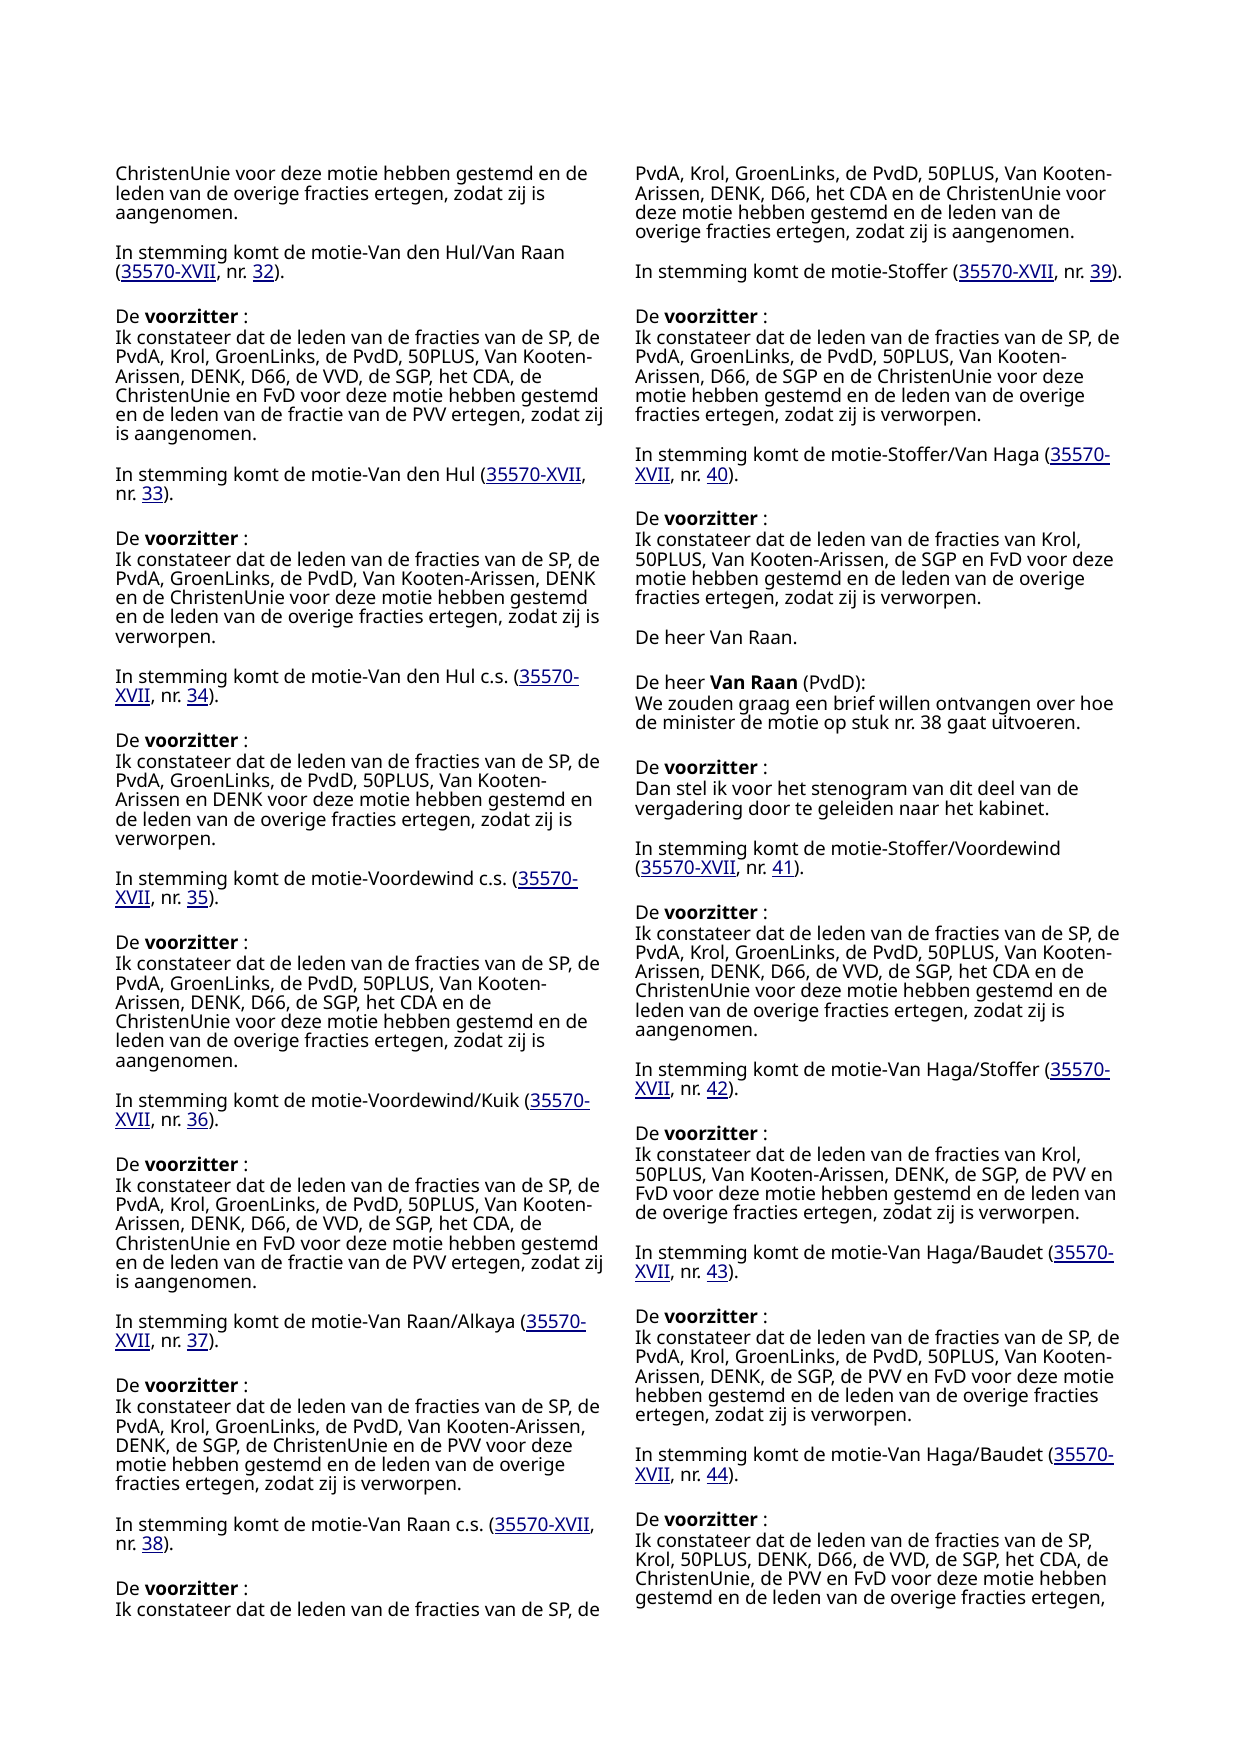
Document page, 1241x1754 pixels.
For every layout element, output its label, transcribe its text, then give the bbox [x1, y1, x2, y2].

text In stemming komt de motie-Stoffer (35570-XVII, nr. 39). [635, 263, 1125, 282]
text De voorzitter : [115, 1575, 605, 1601]
text Ik constateer dat de leden van de fracties van de SP, de PvdA, GroenLinks, de PvdD, 50PLUS, Van Kooten-Arissen en DENK voor deze motie hebben gestemd en de leden van de overige fracties ertegen, zodat zij is verworpen. [115, 753, 605, 849]
text In stemming komt de motie-Van Haga/Stoffer (35570-XVII, nr. 42). [635, 1061, 1125, 1100]
text ChristenUnie voor deze motie hebben gestemd en de leden van de overige fracties ertegen, zodat zij is aangenomen. [115, 165, 605, 223]
text Ik constateer dat de leden van de fracties van de SP, de PvdA, Krol, GroenLinks, de PvdD, Van Kooten-Arissen, DENK, de SGP, de ChristenUnie en de PVV voor deze motie hebben gestemd en de leden van de overige fracties ertegen, zodat zij is verworpen. [115, 1398, 605, 1495]
text Ik constateer dat de leden van de fracties van de SP, de PvdA, Krol, GroenLinks, de PvdD, 50PLUS, Van Kooten-Arissen, DENK, D66, de VVD, de SGP, het CDA en de ChristenUnie voor deze motie hebben gestemd en de leden van de overige fracties ertegen, zodat zij is aangenomen. [635, 925, 1125, 1040]
text We zouden graag een brief willen ontvangen over hoe de minister de motie op stuk nr. 38 gaat uitvoeren. [635, 695, 1125, 734]
text In stemming komt de motie-Van Haga/Baudet (35570-XVII, nr. 44). [635, 1446, 1125, 1485]
text De voorzitter : [635, 899, 1125, 925]
text In stemming komt de motie-Van Raan/Alkaya (35570-XVII, nr. 37). [115, 1313, 605, 1352]
text De voorzitter : [635, 303, 1125, 329]
text In stemming komt de motie-Van den Hul (35570-XVII, nr. 33). [115, 466, 605, 504]
text De voorzitter : [635, 1121, 1125, 1146]
text Dan stel ik voor het stenogram van dit deel van de vergadering door te geleiden naar het kabinet. [635, 780, 1125, 819]
text In stemming komt de motie-Van den Hul c.s. (35570-XVII, nr. 34). [115, 668, 605, 706]
text Ik constateer dat de leden van de fracties van de SP, de PvdA, Krol, GroenLinks, de PvdD, 50PLUS, Van Kooten-Arissen, DENK, D66, de VVD, de SGP, het CDA, de ChristenUnie en FvD voor deze motie hebben gestemd en de leden van de fractie van de PVV ertegen, zodat zij is aangenomen. [115, 1177, 605, 1292]
text Ik constateer dat de leden van de fracties van de SP, de [115, 1601, 605, 1620]
text Ik constateer dat de leden van de fracties van Krol, 50PLUS, Van Kooten-Arissen, DENK, de SGP, de PVV en FvD voor deze motie hebben gestemd en de leden van de overige fracties ertegen, zodat zij is verworpen. [635, 1146, 1125, 1223]
text De voorzitter : [115, 929, 605, 955]
text De voorzitter : [635, 754, 1125, 780]
text De voorzitter : [115, 303, 605, 329]
text Ik constateer dat de leden van de fracties van de SP, de PvdA, Krol, GroenLinks, de PvdD, 50PLUS, Van Kooten-Arissen, DENK, D66, de VVD, de SGP, het CDA, de ChristenUnie en FvD voor deze motie hebben gestemd en de leden van de fractie van de PVV ertegen, zodat zij is aangenomen. [115, 329, 605, 445]
text Ik constateer dat de leden van de fracties van de SP, de PvdA, GroenLinks, de PvdD, Van Kooten-Arissen, DENK en de ChristenUnie voor deze motie hebben gestemd en de leden van de overige fracties ertegen, zodat zij is verworpen. [115, 551, 605, 647]
text De voorzitter : [635, 1506, 1125, 1532]
text De voorzitter : [115, 525, 605, 551]
text De voorzitter : [635, 506, 1125, 531]
text Ik constateer dat de leden van de fracties van de SP, de PvdA, Krol, GroenLinks, de PvdD, 50PLUS, Van Kooten-Arissen, DENK, de SGP, de PVV en FvD voor deze motie hebben gestemd en de leden van de overige fracties ertegen, zodat zij is verworpen. [635, 1329, 1125, 1426]
text In stemming komt de motie-Stoffer/Van Haga (35570-XVII, nr. 40). [635, 446, 1125, 485]
text In stemming komt de motie-Stoffer/Voordewind (35570-XVII, nr. 41). [635, 839, 1125, 878]
text Ik constateer dat de leden van de fracties van de SP, de PvdA, GroenLinks, de PvdD, 50PLUS, Van Kooten-Arissen, D66, de SGP en de ChristenUnie voor deze motie hebben gestemd en de leden van de overige fracties ertegen, zodat zij is verworpen. [635, 329, 1125, 425]
text In stemming komt de motie-Voordewind c.s. (35570-XVII, nr. 35). [115, 870, 605, 909]
text In stemming komt de motie-Van Haga/Baudet (35570-XVII, nr. 43). [635, 1244, 1125, 1283]
text De voorzitter : [115, 1151, 605, 1177]
text Ik constateer dat de leden van de fracties van de SP, de PvdA, GroenLinks, de PvdD, 50PLUS, Van Kooten-Arissen, DENK, D66, de SGP, het CDA en de ChristenUnie voor deze motie hebben gestemd en de leden van de overige fracties ertegen, zodat zij is aangenomen. [115, 955, 605, 1071]
text Ik constateer dat de leden van de fracties van de SP, Krol, 50PLUS, DENK, D66, de VVD, de SGP, het CDA, de ChristenUnie, de PVV en FvD voor deze motie hebben gestemd en de leden van de overige fracties ertegen, [635, 1532, 1125, 1609]
text De voorzitter : [115, 1373, 605, 1398]
text In stemming komt de motie-Van Raan c.s. (35570-XVII, nr. 38). [115, 1516, 605, 1554]
text De heer Van Raan (PvdD): [635, 669, 1125, 695]
text Ik constateer dat de leden van de fracties van Krol, 50PLUS, Van Kooten-Arissen, de SGP en FvD voor deze motie hebben gestemd en de leden van de overige fracties ertegen, zodat zij is verworpen. [635, 531, 1125, 608]
text De voorzitter : [635, 1303, 1125, 1329]
text PvdA, Krol, GroenLinks, de PvdD, 50PLUS, Van Kooten-Arissen, DENK, D66, het CDA en de ChristenUnie voor deze motie hebben gestemd en de leden van de overige fracties ertegen, zodat zij is aangenomen. [635, 165, 1125, 242]
text In stemming komt de motie-Voordewind/Kuik (35570-XVII, nr. 36). [115, 1092, 605, 1130]
text De voorzitter : [115, 727, 605, 753]
text De heer Van Raan. [635, 629, 1125, 648]
text In stemming komt de motie-Van den Hul/Van Raan (35570-XVII, nr. 32). [115, 244, 605, 282]
